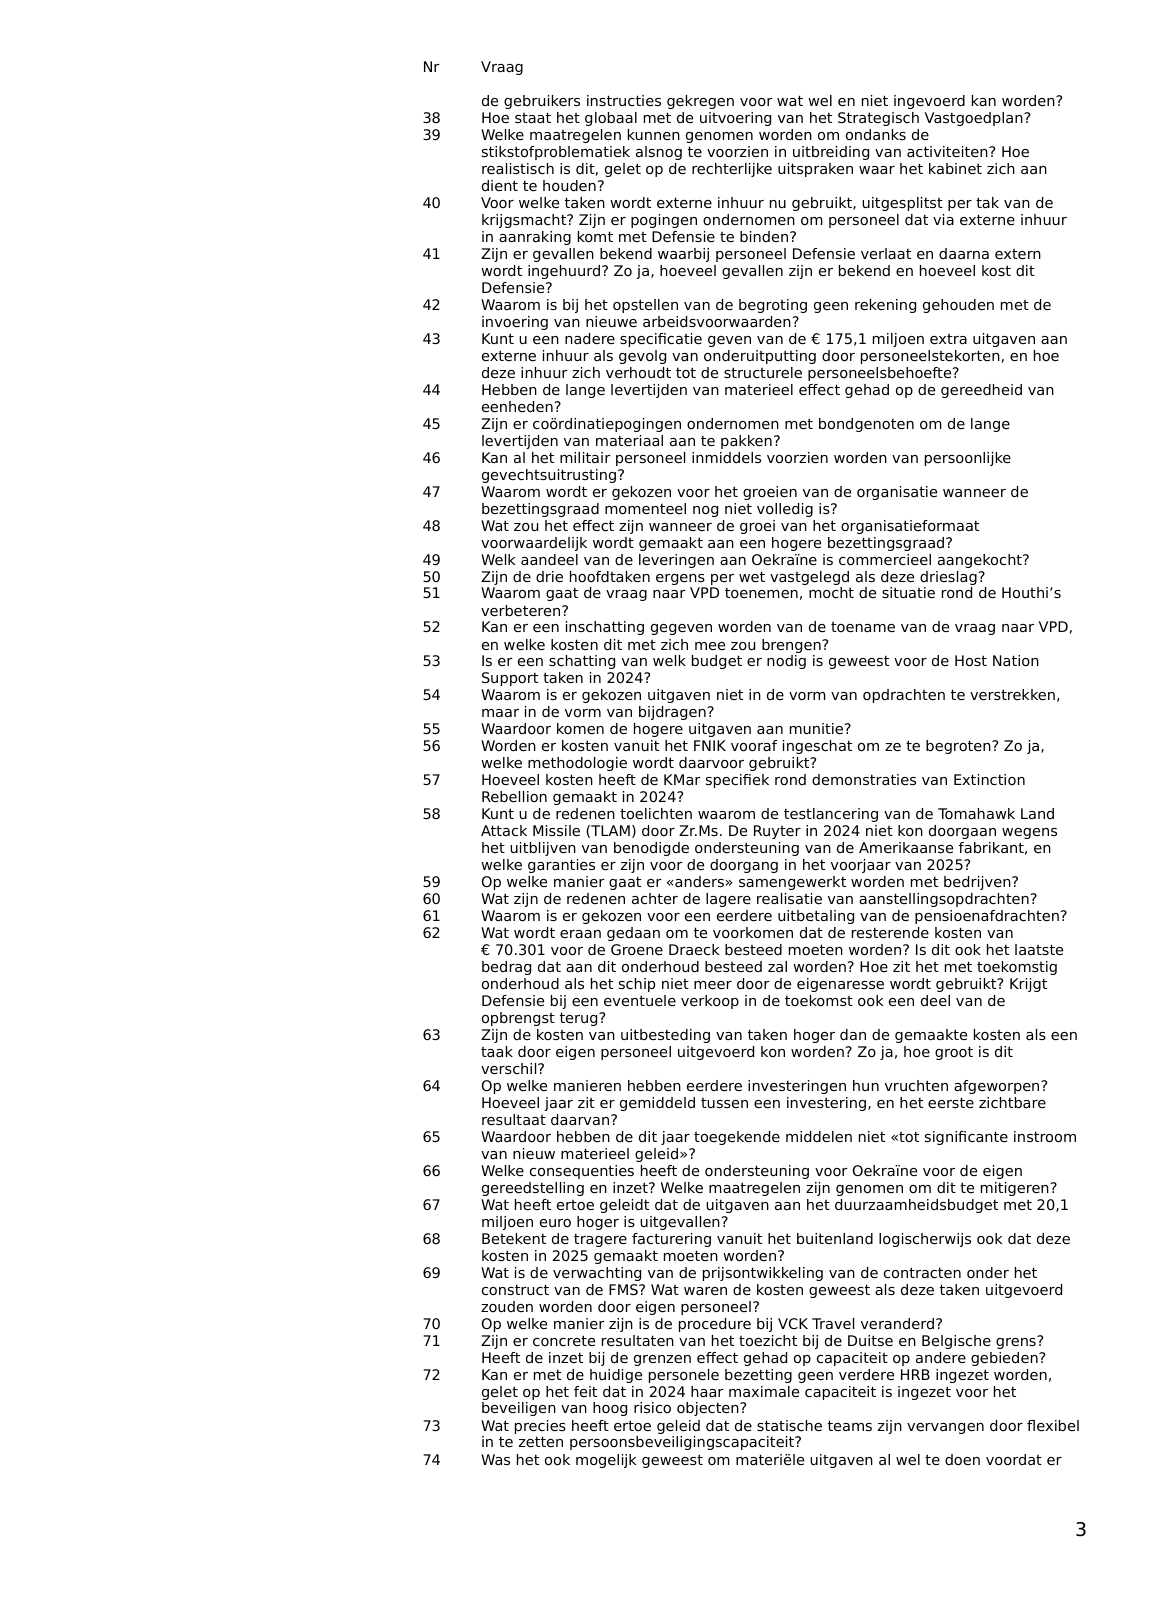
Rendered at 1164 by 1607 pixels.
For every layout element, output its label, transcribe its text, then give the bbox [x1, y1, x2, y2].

table_cell Welk aandeel van de leveringen aan Oekraïne is commercieel aangekocht? [475, 551, 1087, 568]
table_cell 71 [422, 1333, 475, 1366]
table_cell Wat precies heeft ertoe geleid dat de statische teams zijn vervangen door flexibel in te zetten persoonsbeveiligingscapaciteit? [475, 1418, 1087, 1451]
table_cell 55 [422, 721, 475, 738]
table_cell 60 [422, 891, 475, 908]
table_cell 41 [422, 246, 475, 297]
table_cell 47 [422, 484, 475, 517]
table_cell 45 [422, 416, 475, 449]
table_cell Betekent de tragere facturering vanuit het buitenland logischerwijs ook dat deze kosten in 2025 gemaakt moeten worden? [475, 1231, 1087, 1264]
table_cell 58 [422, 806, 475, 874]
table_cell Waarom is er gekozen voor een eerdere uitbetaling van de pensioenafdrachten? [475, 908, 1087, 925]
table_cell 63 [422, 1027, 475, 1078]
table_cell Zijn de drie hoofdtaken ergens per wet vastgelegd als deze drieslag? [475, 569, 1087, 585]
table_cell Wat is de verwachting van de prijsontwikkeling van de contracten onder het construct van de FMS? Wat waren de kosten geweest als deze taken uitgevoerd zouden worden door eigen personeel? [475, 1265, 1087, 1316]
table_cell Wat wordt eraan gedaan om te voorkomen dat de resterende kosten van € 70.301 voor de Groene Draeck besteed moeten worden? Is dit ook het laatste bedrag dat aan dit onderhoud besteed zal worden? Hoe zit het met toekomstig onderhoud als het schip niet meer door de eigenaresse wordt gebruikt? Krijgt Defensie bij een eventuele verkoop in de toekomst ook een deel van de opbrengst terug? [475, 925, 1087, 1027]
table_cell 51 [422, 585, 475, 619]
table_cell Kan al het militair personeel inmiddels voorzien worden van persoonlijke gevechtsuitrusting? [475, 450, 1087, 483]
table_cell 39 [422, 127, 475, 195]
table_cell Wat heeft ertoe geleidt dat de uitgaven aan het duurzaamheidsbudget met 20,1 miljoen euro hoger is uitgevallen? [475, 1197, 1087, 1231]
table_cell Waarom is bij het opstellen van de begroting geen rekening gehouden met de invoering van nieuwe arbeidsvoorwaarden? [475, 297, 1087, 331]
table_cell [475, 76, 1087, 93]
table_cell Welke maatregelen kunnen genomen worden om ondanks de stikstofproblematiek alsnog te voorzien in uitbreiding van activiteiten? Hoe realistisch is dit, gelet op de rechterlijke uitspraken waar het kabinet zich aan dient te houden? [475, 127, 1087, 195]
table_cell Voor welke taken wordt externe inhuur nu gebruikt, uitgesplitst per tak van de krijgsmacht? Zijn er pogingen ondernomen om personeel dat via externe inhuur in aanraking komt met Defensie te binden? [475, 195, 1087, 246]
table_cell Was het ook mogelijk geweest om materiële uitgaven al wel te doen voordat er [475, 1451, 1087, 1468]
table_cell 64 [422, 1078, 475, 1129]
table_cell 40 [422, 195, 475, 246]
table_cell 50 [422, 569, 475, 585]
table_cell Hoeveel kosten heeft de KMar specifiek rond demonstraties van Extinction Rebellion gemaakt in 2024? [475, 772, 1087, 806]
table_cell 38 [422, 110, 475, 127]
table_cell Waardoor komen de hogere uitgaven aan munitie? [475, 721, 1087, 738]
table_cell 52 [422, 619, 475, 653]
table_cell 59 [422, 874, 475, 891]
table_cell Is er een schatting van welk budget er nodig is geweest voor de Host Nation Support taken in 2024? [475, 653, 1087, 687]
table_cell Hoe staat het globaal met de uitvoering van het Strategisch Vastgoedplan? [475, 110, 1087, 127]
table_cell 57 [422, 772, 475, 806]
table_cell 43 [422, 331, 475, 382]
table_cell 74 [422, 1451, 475, 1468]
table_cell Worden er kosten vanuit het FNIK vooraf ingeschat om ze te begroten? Zo ja, welke methodologie wordt daarvoor gebruikt? [475, 738, 1087, 772]
table_cell 46 [422, 450, 475, 483]
table_cell 44 [422, 382, 475, 416]
table_cell Op welke manier gaat er «anders» samengewerkt worden met bedrijven? [475, 874, 1087, 891]
table_cell 49 [422, 551, 475, 568]
table_cell Zijn de kosten van uitbesteding van taken hoger dan de gemaakte kosten als een taak door eigen personeel uitgevoerd kon worden? Zo ja, hoe groot is dit verschil? [475, 1027, 1087, 1078]
table_cell Waarom is er gekozen uitgaven niet in de vorm van opdrachten te verstrekken, maar in de vorm van bijdragen? [475, 687, 1087, 721]
table_cell Waardoor hebben de dit jaar toegekende middelen niet «tot significante instroom van nieuw materieel geleid»? [475, 1129, 1087, 1163]
table_cell Hebben de lange levertijden van materieel effect gehad op de gereedheid van eenheden? [475, 382, 1087, 416]
table_cell Kan er een inschatting gegeven worden van de toename van de vraag naar VPD, en welke kosten dit met zich mee zou brengen? [475, 619, 1087, 653]
table_cell Kunt u de redenen toelichten waarom de testlancering van de Tomahawk Land Attack Missile (TLAM) door Zr.Ms. De Ruyter in 2024 niet kon doorgaan wegens het uitblijven van benodigde ondersteuning van de Amerikaanse fabrikant, en welke garanties er zijn voor de doorgang in het voorjaar van 2025? [475, 806, 1087, 874]
table_header Nr [422, 59, 475, 76]
table_cell Wat zou het effect zijn wanneer de groei van het organisatieformaat voorwaardelijk wordt gemaakt aan een hogere bezettingsgraad? [475, 518, 1087, 551]
table_cell 54 [422, 687, 475, 721]
table_cell Waarom wordt er gekozen voor het groeien van de organisatie wanneer de bezettingsgraad momenteel nog niet volledig is? [475, 484, 1087, 517]
table_cell 61 [422, 908, 475, 925]
table_cell Op welke manier zijn is de procedure bĳ VCK Travel veranderd? [475, 1316, 1087, 1332]
table_cell 70 [422, 1316, 475, 1332]
table_cell Op welke manieren hebben eerdere investeringen hun vruchten afgeworpen? Hoeveel jaar zit er gemiddeld tussen een investering, en het eerste zichtbare resultaat daarvan? [475, 1078, 1087, 1129]
table_cell 48 [422, 518, 475, 551]
table_cell 53 [422, 653, 475, 687]
table_cell 66 [422, 1163, 475, 1197]
table_cell [422, 76, 475, 93]
table_cell 56 [422, 738, 475, 772]
table_cell 65 [422, 1129, 475, 1163]
table_cell Kunt u een nadere specificatie geven van de € 175,1 miljoen extra uitgaven aan externe inhuur als gevolg van onderuitputting door personeelstekorten, en hoe deze inhuur zich verhoudt tot de structurele personeelsbehoefte? [475, 331, 1087, 382]
table_cell Zijn er concrete resultaten van het toezicht bij de Duitse en Belgische grens? Heeft de inzet bij de grenzen effect gehad op capaciteit op andere gebieden? [475, 1333, 1087, 1366]
table_cell Waarom gaat de vraag naar VPD toenemen, mocht de situatie rond de Houthi’s verbeteren? [475, 585, 1087, 619]
table_cell 73 [422, 1418, 475, 1451]
table_cell 69 [422, 1265, 475, 1316]
table_cell Wat zijn de redenen achter de lagere realisatie van aanstellingsopdrachten? [475, 891, 1087, 908]
table_cell Zijn er gevallen bekend waarbij personeel Defensie verlaat en daarna extern wordt ingehuurd? Zo ja, hoeveel gevallen zijn er bekend en hoeveel kost dit Defensie? [475, 246, 1087, 297]
table_cell Kan er met de huidige personele bezetting geen verdere HRB ingezet worden, gelet op het feit dat in 2024 haar maximale capaciteit is ingezet voor het beveiligen van hoog risico objecten? [475, 1366, 1087, 1417]
table_cell 42 [422, 297, 475, 331]
table_cell 62 [422, 925, 475, 1027]
table_cell Welke consequenties heeft de ondersteuning voor Oekraïne voor de eigen gereedstelling en inzet? Welke maatregelen zijn genomen om dit te mitigeren? [475, 1163, 1087, 1197]
table_cell [422, 93, 475, 110]
table_cell 68 [422, 1231, 475, 1264]
table_cell 67 [422, 1197, 475, 1231]
table_header Vraag [475, 59, 1087, 76]
table_cell 72 [422, 1366, 475, 1417]
table_cell Zijn er coördinatiepogingen ondernomen met bondgenoten om de lange levertijden van materiaal aan te pakken? [475, 416, 1087, 449]
table_cell de gebruikers instructies gekregen voor wat wel en niet ingevoerd kan worden? [475, 93, 1087, 110]
